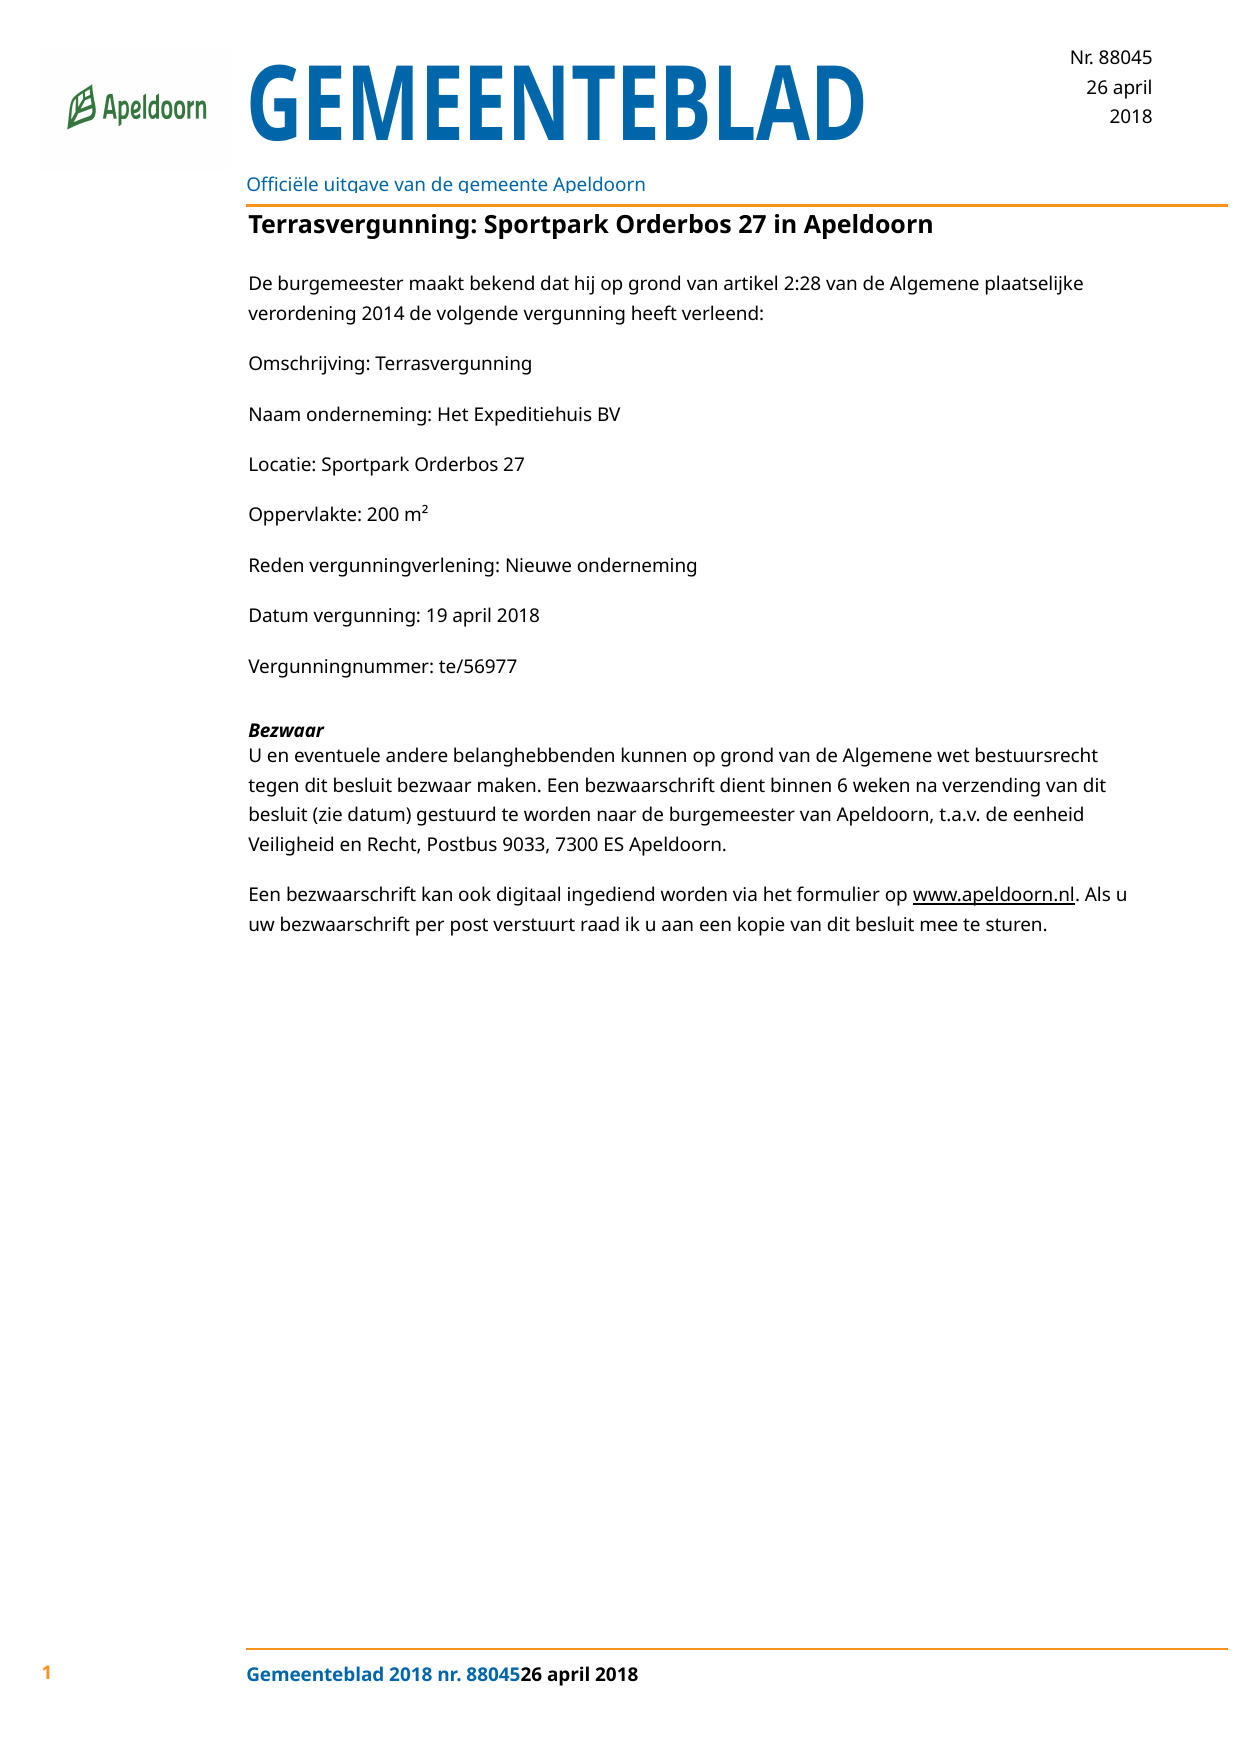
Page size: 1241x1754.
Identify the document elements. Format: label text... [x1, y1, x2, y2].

text Een bezwaarschrift kan ook digitaal ingediend worden via het formulier op www.apeldoorn.nl. Als u uw bezwaarschrift per post verstuurt raad ik u aan een kopie van dit besluit mee te sturen. [248, 882, 1152, 937]
text Oppervlakte: 200 m² [248, 502, 1152, 527]
text Reden vergunningverlening: Nieuwe onderneming [248, 552, 1152, 578]
text De burgemeester maakt bekend dat hij op grond van artikel 2:28 van de Algemene plaatselijke verordening 2014 de volgende vergunning heeft verleend: [248, 270, 1152, 326]
picture [41, 47, 231, 172]
text Naam onderneming: Het Expeditiehuis BV [248, 401, 1152, 426]
text Omschrijving: Terrasvergunning [248, 350, 1152, 376]
text Vergunningnummer: te/56977 [248, 653, 1152, 678]
text Datum vergunning: 19 april 2018 [248, 602, 1152, 628]
text U en eventuele andere belanghebbenden kunnen op grond van de Algemene wet bestuursrecht tegen dit besluit bezwaar maken. Een bezwaarschrift dient binnen 6 weken na verzending van dit besluit (zie datum) gestuurd te worden naar de burgemeester van Apeldoorn, t.a.v. de eenheid Veiligheid en Recht, Postbus 9033, 7300 ES Apeldoorn. [248, 742, 1152, 857]
text Terrasvergunning: Sportpark Orderbos 27 in Apeldoorn [248, 207, 1152, 241]
text Bezwaar [248, 717, 1152, 742]
text Locatie: Sportpark Orderbos 27 [248, 451, 1152, 477]
